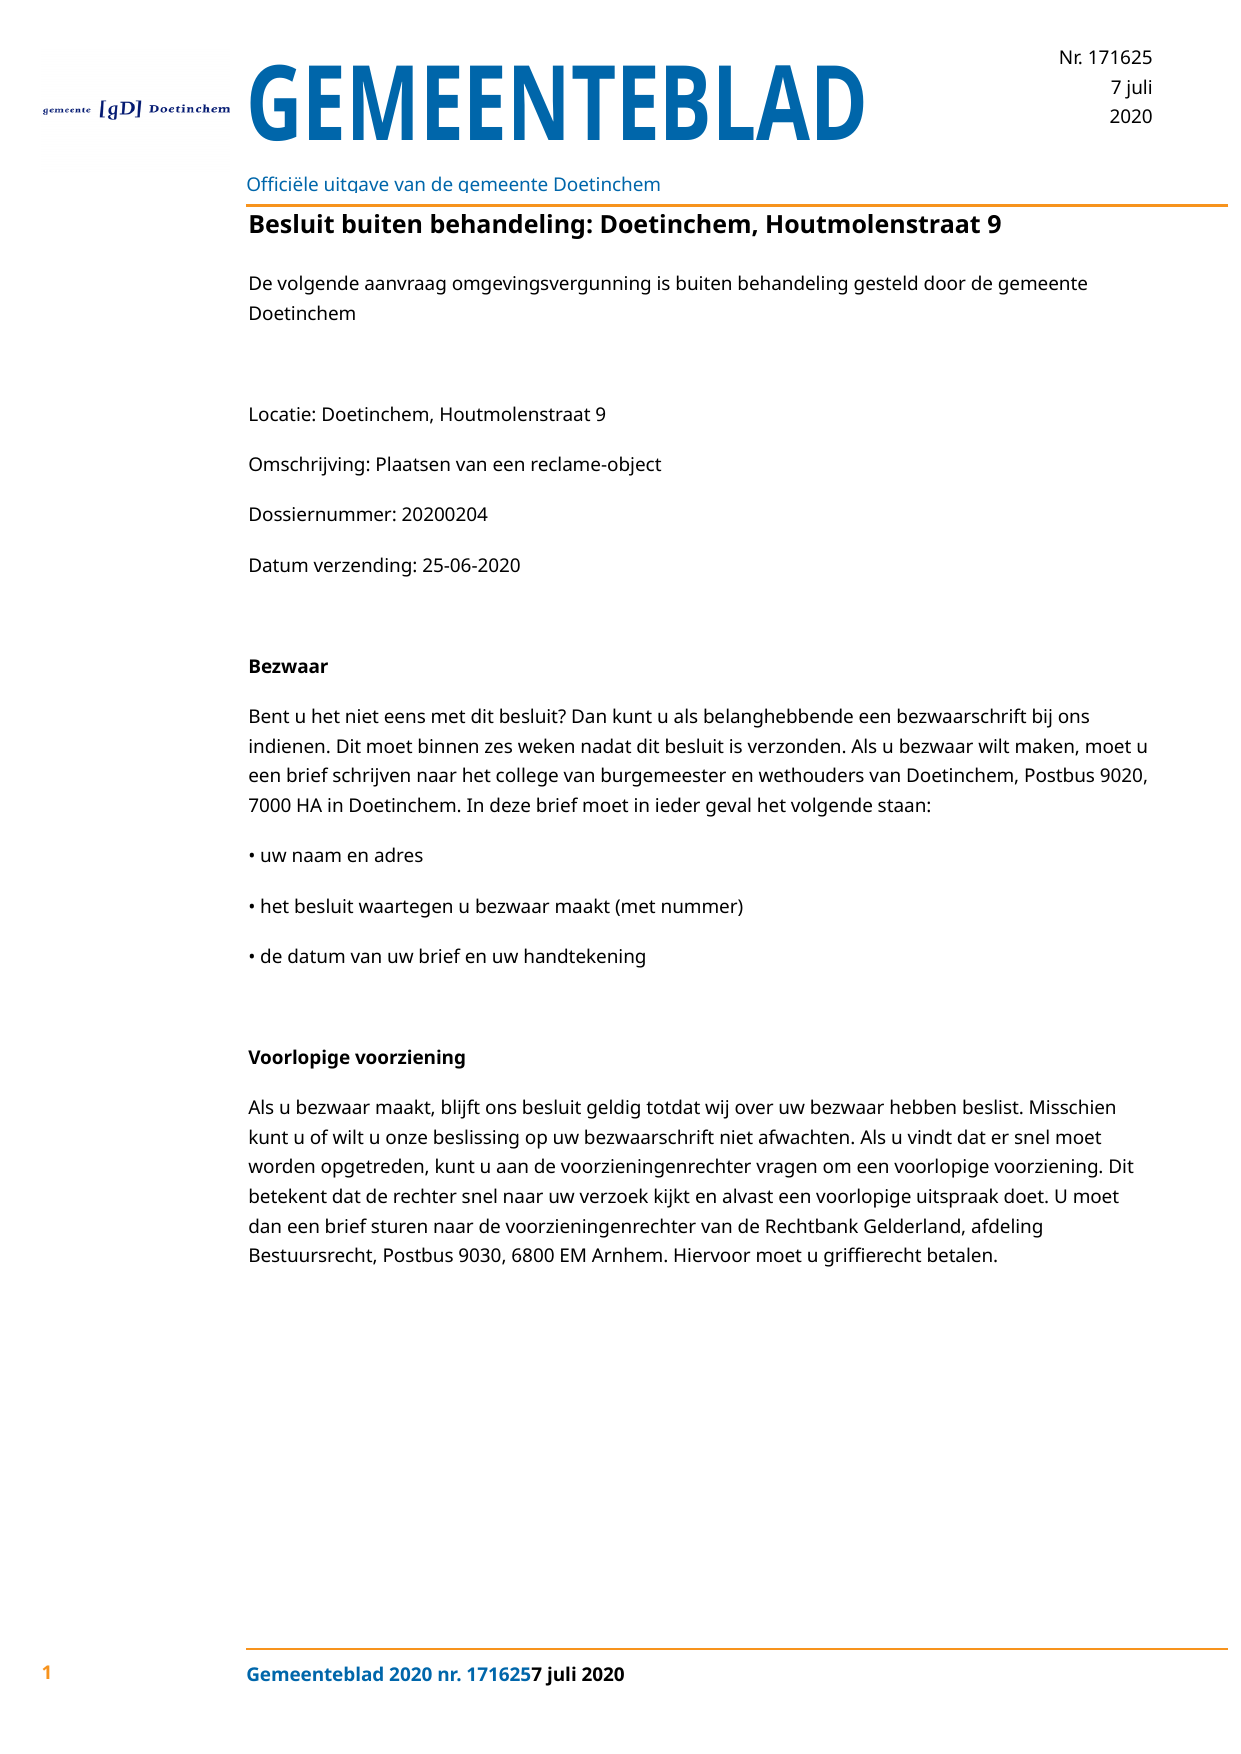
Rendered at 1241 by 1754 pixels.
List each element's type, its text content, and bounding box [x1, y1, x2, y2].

text Omschrijving: Plaatsen van een reclame-object [248, 451, 1152, 477]
text Locatie: Doetinchem, Houtmolenstraat 9 [248, 401, 1152, 426]
text Dossiernummer: 20200204 [248, 502, 1152, 527]
text Besluit buiten behandeling: Doetinchem, Houtmolenstraat 9 [248, 207, 1152, 241]
picture [41, 47, 231, 172]
text • uw naam en adres [248, 842, 1152, 868]
text • het besluit waartegen u bezwaar maakt (met nummer) [248, 893, 1152, 918]
text Als u bezwaar maakt, blijft ons besluit geldig totdat wij over uw bezwaar hebben beslist. Misschien kunt u of wilt u onze beslissing op uw bezwaarschrift niet afwachten. Als u vindt dat er snel moet worden opgetreden, kunt u aan de voorzieningenrechter vragen om een voorlopige voorziening. Dit betekent dat de rechter snel naar uw verzoek kijkt en alvast een voorlopige uitspraak doet. U moet dan een brief sturen naar de voorzieningenrechter van de Rechtbank Gelderland, afdeling Bestuursrecht, Postbus 9030, 6800 EM Arnhem. Hiervoor moet u griffierecht betalen. [248, 1094, 1152, 1268]
text Bezwaar [248, 653, 1152, 678]
text Bent u het niet eens met dit besluit? Dan kunt u als belanghebbende een bezwaarschrift bij ons indienen. Dit moet binnen zes weken nadat dit besluit is verzonden. Als u bezwaar wilt maken, moet u een brief schrijven naar het college van burgemeester en wethouders van Doetinchem, Postbus 9020, 7000 HA in Doetinchem. In deze brief moet in ieder geval het volgende staan: [248, 703, 1152, 818]
text De volgende aanvraag omgevingsvergunning is buiten behandeling gesteld door de gemeente Doetinchem [248, 270, 1152, 326]
text • de datum van uw brief en uw handtekening [248, 943, 1152, 969]
text Datum verzending: 25-06-2020 [248, 552, 1152, 578]
text Voorlopige voorziening [248, 1044, 1152, 1070]
